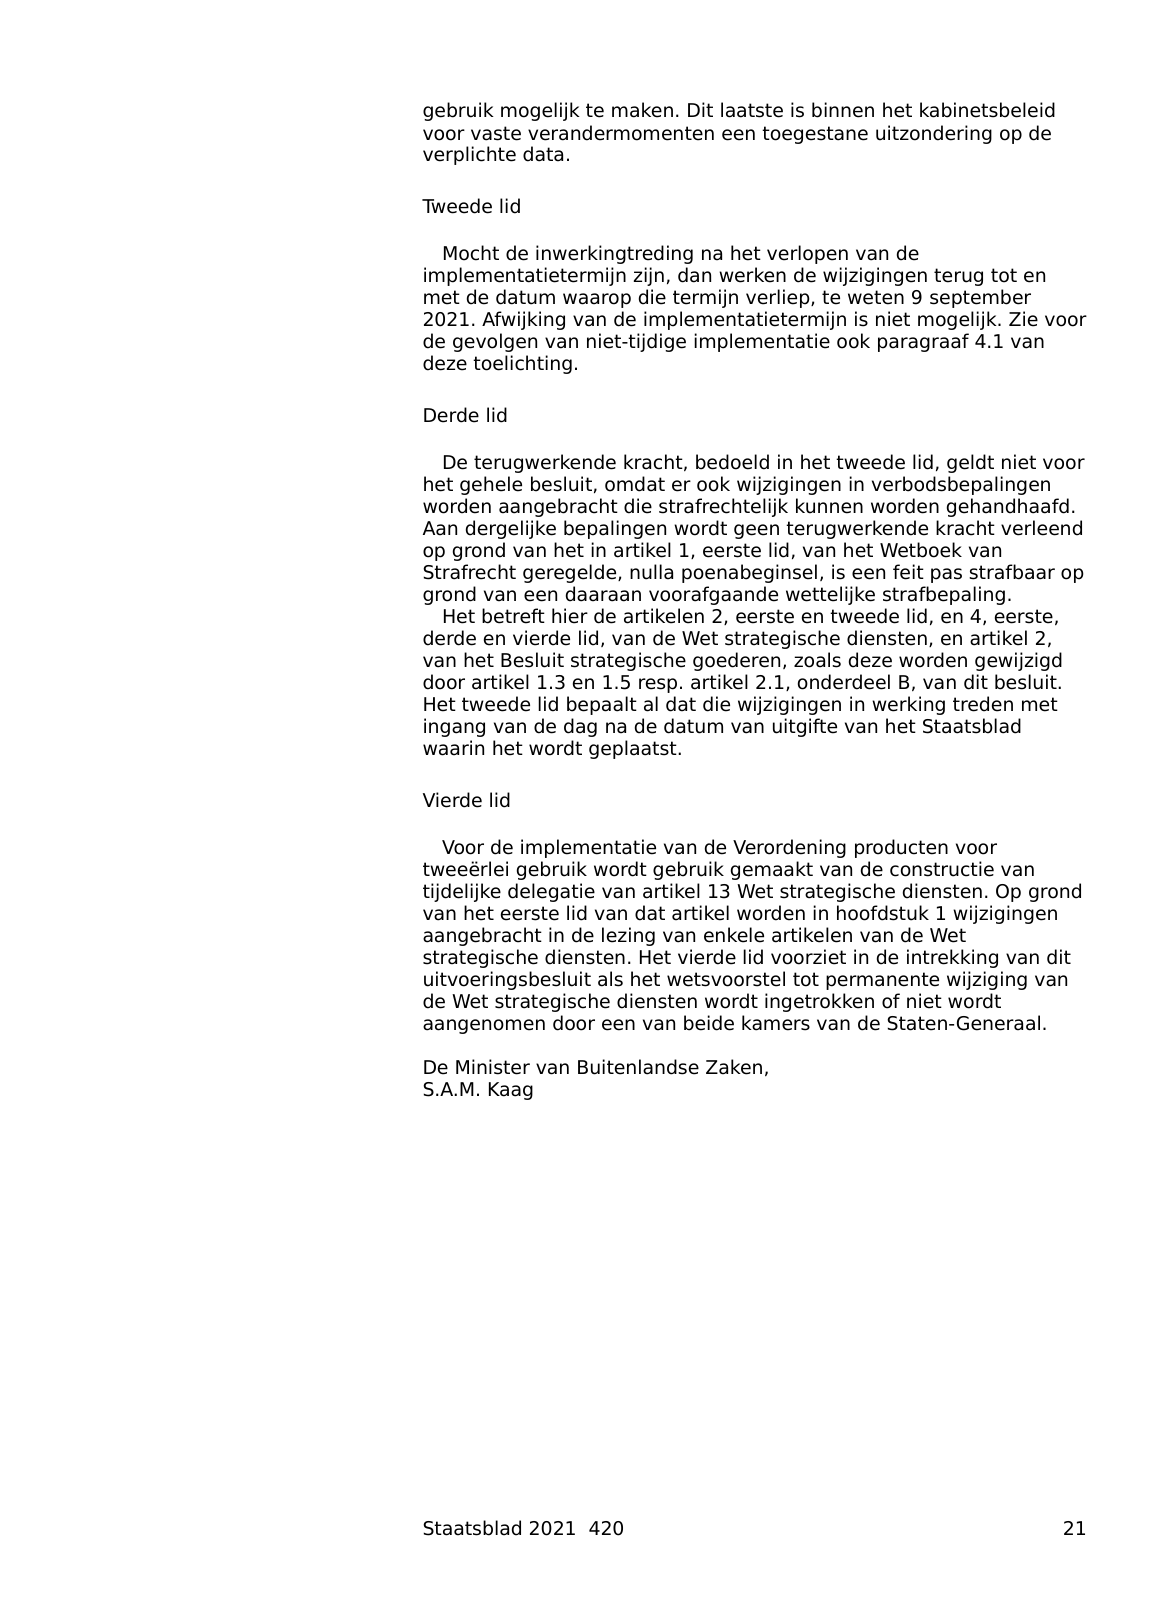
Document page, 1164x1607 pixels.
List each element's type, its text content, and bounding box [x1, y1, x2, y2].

subtitle Derde lid [422, 405, 1087, 427]
text De terugwerkende kracht, bedoeld in het tweede lid, geldt niet voor het gehele besluit, omdat er ook wijzigingen in verbodsbepalingen worden aangebracht die strafrechtelijk kunnen worden gehandhaafd. Aan dergelijke bepalingen wordt geen terugwerkende kracht verleend op grond van het in artikel 1, eerste lid, van het Wetboek van Strafrecht geregelde, nulla poenabeginsel, is een feit pas strafbaar op grond van een daaraan voorafgaande wettelijke strafbepaling. [422, 452, 1087, 606]
text Het betreft hier de artikelen 2, eerste en tweede lid, en 4, eerste, derde en vierde lid, van de Wet strategische diensten, en artikel 2, van het Besluit strategische goederen, zoals deze worden gewijzigd door artikel 1.3 en 1.5 resp. artikel 2.1, onderdeel B, van dit besluit. Het tweede lid bepaalt al dat die wijzigingen in werking treden met ingang van de dag na de datum van uitgifte van het Staatsblad waarin het wordt geplaatst. [422, 606, 1087, 760]
text Voor de implementatie van de Verordening producten voor tweeërlei gebruik wordt gebruik gemaakt van de constructie van tijdelijke delegatie van artikel 13 Wet strategische diensten. Op grond van het eerste lid van dat artikel worden in hoofdstuk 1 wijzigingen aangebracht in de lezing van enkele artikelen van de Wet strategische diensten. Het vierde lid voorziet in de intrekking van dit uitvoeringsbesluit als het wetsvoorstel tot permanente wijziging van de Wet strategische diensten wordt ingetrokken of niet wordt aangenomen door een van beide kamers van de Staten-Generaal. [422, 837, 1087, 1035]
text gebruik mogelijk te maken. Dit laatste is binnen het kabinetsbeleid voor vaste verandermomenten een toegestane uitzondering op de verplichte data. [422, 100, 1087, 166]
subtitle Tweede lid [422, 196, 1087, 218]
text Mocht de inwerkingtreding na het verlopen van de implementatietermijn zijn, dan werken de wijzigingen terug tot en met de datum waarop die termijn verliep, te weten 9 september 2021. Afwijking van de implementatietermijn is niet mogelijk. Zie voor de gevolgen van niet-tijdige implementatie ook paragraaf 4.1 van deze toelichting. [422, 243, 1087, 375]
text De Minister van Buitenlandse Zaken, S.A.M. Kaag [422, 1057, 1087, 1101]
subtitle Vierde lid [422, 790, 1087, 812]
